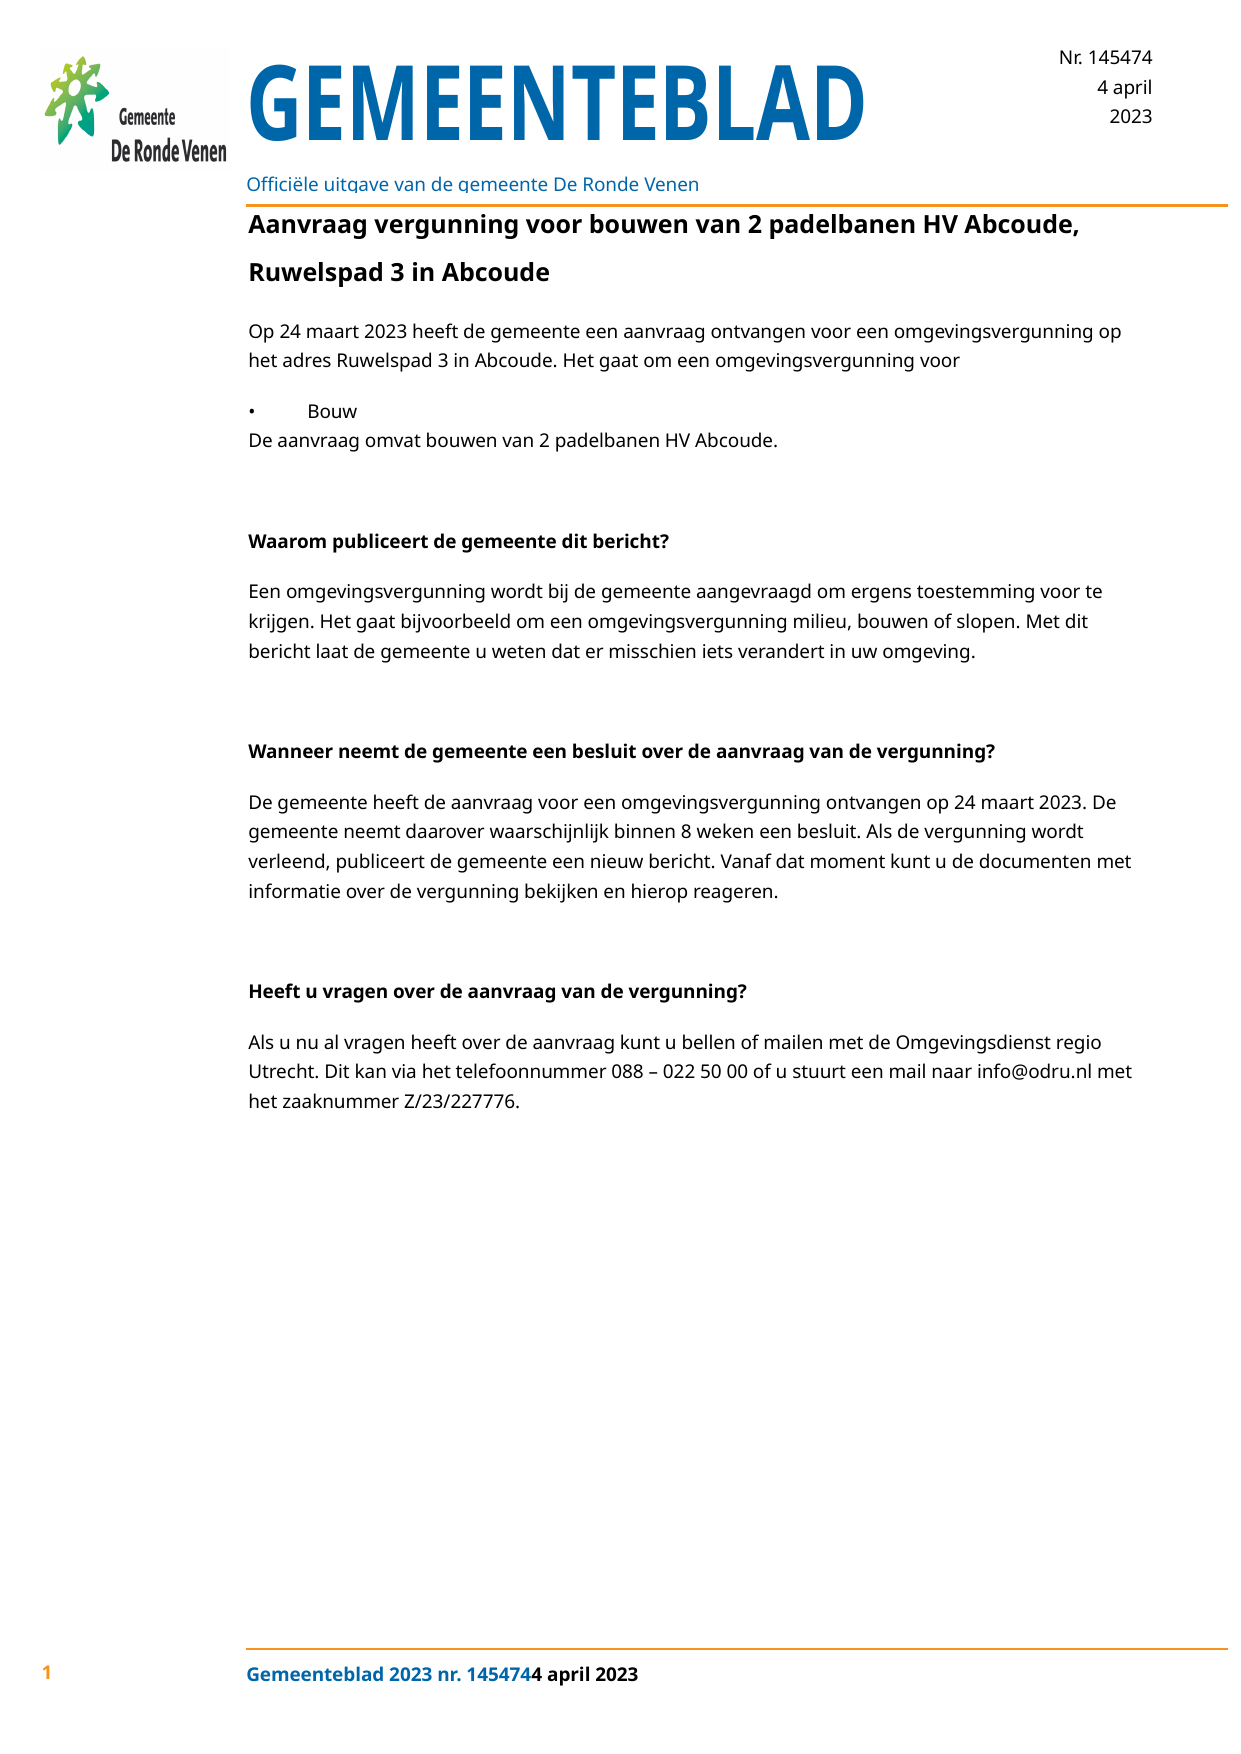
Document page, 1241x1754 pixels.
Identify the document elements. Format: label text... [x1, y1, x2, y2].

text Een omgevingsvergunning wordt bij de gemeente aangevraagd om ergens toestemming voor te krijgen. Het gaat bijvoorbeeld om een omgevingsvergunning milieu, bouwen of slopen. Met dit bericht laat de gemeente u weten dat er misschien iets verandert in uw omgeving. [248, 579, 1152, 664]
text De gemeente heeft de aanvraag voor een omgevingsvergunning ontvangen op 24 maart 2023. De gemeente neemt daarover waarschijnlijk binnen 8 weken een besluit. Als de vergunning wordt verleend, publiceert de gemeente een nieuw bericht. Vanaf dat moment kunt u de documenten met informatie over de vergunning bekijken en hierop reageren. [248, 789, 1152, 904]
text Wanneer neemt de gemeente een besluit over de aanvraag van de vergunning? [248, 739, 1152, 764]
text Op 24 maart 2023 heeft de gemeente een aanvraag ontvangen voor een omgevingsvergunning op het adres Ruwelspad 3 in Abcoude. Het gaat om een omgevingsvergunning voor [248, 318, 1152, 373]
text Als u nu al vragen heeft over de aanvraag kunt u bellen of mailen met de Omgevingsdienst regio Utrecht. Dit kan via het telefoonnummer 088 – 022 50 00 of u stuurt een mail naar info@odru.nl met het zaaknummer Z/23/227776. [248, 1029, 1152, 1114]
text Aanvraag vergunning voor bouwen van 2 padelbanen HV Abcoude, Ruwelspad 3 in Abcoude [248, 207, 1152, 288]
text Waarom publiceert de gemeente dit bericht? [248, 528, 1152, 554]
list Bouw [248, 398, 1152, 424]
text De aanvraag omvat bouwen van 2 padelbanen HV Abcoude. [248, 427, 1152, 453]
picture [41, 47, 231, 172]
text Heeft u vragen over de aanvraag van de vergunning? [248, 979, 1152, 1004]
